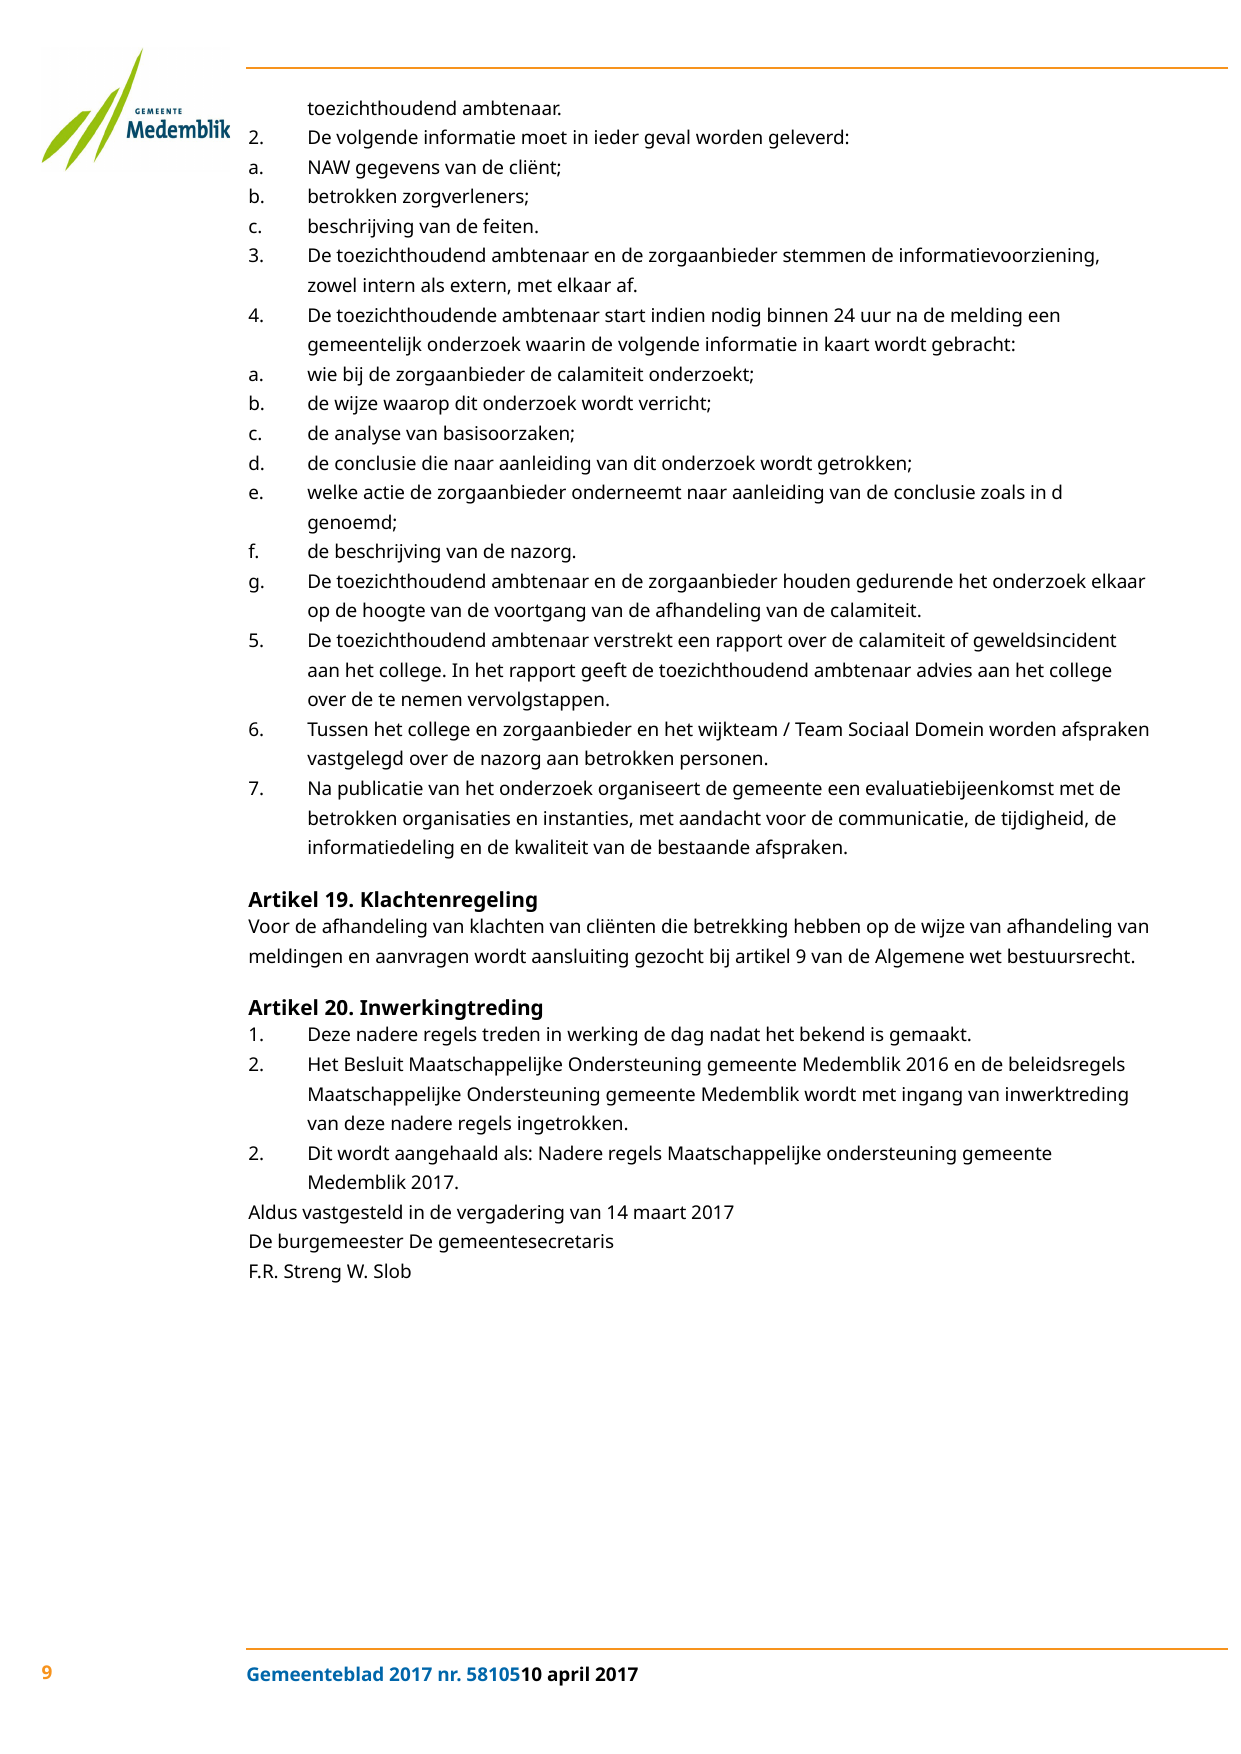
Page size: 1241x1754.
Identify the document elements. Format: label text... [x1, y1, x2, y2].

list toezichthoudend ambtenaar. [248, 95, 1152, 121]
text Artikel 20. Inwerkingtreding [248, 993, 1152, 1022]
list De toezichthoudend ambtenaar en de zorgaanbieder houden gedurende het onderzoek elkaar op de hoogte van de voortgang van de afhandeling van de calamiteit. [248, 568, 1152, 623]
list De toezichthoudend ambtenaar verstrekt een rapport over de calamiteit of geweldsincident aan het college. In het rapport geeft de toezichthoudend ambtenaar advies aan het college over de te nemen vervolgstappen. [248, 627, 1152, 712]
list Het Besluit Maatschappelijke Ondersteuning gemeente Medemblik 2016 en de beleidsregels Maatschappelijke Ondersteuning gemeente Medemblik wordt met ingang van inwerktreding van deze nadere regels ingetrokken. [248, 1051, 1152, 1136]
list Tussen het college en zorgaanbieder en het wijkteam / Team Sociaal Domein worden afspraken vastgelegd over de nazorg aan betrokken personen. [248, 716, 1152, 771]
list De toezichthoudend ambtenaar en de zorgaanbieder stemmen de informatievoorziening, zowel intern als extern, met elkaar af. [248, 243, 1152, 298]
list de conclusie die naar aanleiding van dit onderzoek wordt getrokken; [248, 450, 1152, 476]
list Dit wordt aangehaald als: Nadere regels Maatschappelijke ondersteuning gemeente Medemblik 2017. [248, 1140, 1152, 1195]
text F.R. Streng W. Slob [248, 1258, 1152, 1284]
list wie bij de zorgaanbieder de calamiteit onderzoekt; [248, 361, 1152, 387]
list de wijze waarop dit onderzoek wordt verricht; [248, 391, 1152, 416]
list De volgende informatie moet in ieder geval worden geleverd: [248, 124, 1152, 150]
text De burgemeester De gemeentesecretaris [248, 1229, 1152, 1254]
list de beschrijving van de nazorg. [248, 538, 1152, 564]
text Aldus vastgesteld in de vergadering van 14 maart 2017 [248, 1199, 1152, 1225]
list welke actie de zorgaanbieder onderneemt naar aanleiding van de conclusie zoals in d genoemd; [248, 479, 1152, 535]
list Deze nadere regels treden in werking de dag nadat het bekend is gemaakt. [248, 1022, 1152, 1047]
list De toezichthoudende ambtenaar start indien nodig binnen 24 uur na de melding een gemeentelijk onderzoek waarin de volgende informatie in kaart wordt gebracht: [248, 302, 1152, 357]
text Artikel 19. Klachtenregeling [248, 885, 1152, 913]
list beschrijving van de feiten. [248, 213, 1152, 239]
list betrokken zorgverleners; [248, 183, 1152, 209]
picture [41, 47, 231, 172]
list NAW gegevens van de cliënt; [248, 154, 1152, 180]
list Na publicatie van het onderzoek organiseert de gemeente een evaluatiebijeenkomst met de betrokken organisaties en instanties, met aandacht voor de communicatie, de tijdigheid, de informatiedeling en de kwaliteit van de bestaande afspraken. [248, 775, 1152, 860]
text Voor de afhandeling van klachten van cliënten die betrekking hebben op de wijze van afhandeling van meldingen en aanvragen wordt aansluiting gezocht bij artikel 9 van de Algemene wet bestuursrecht. [248, 913, 1152, 968]
list de analyse van basisoorzaken; [248, 420, 1152, 446]
